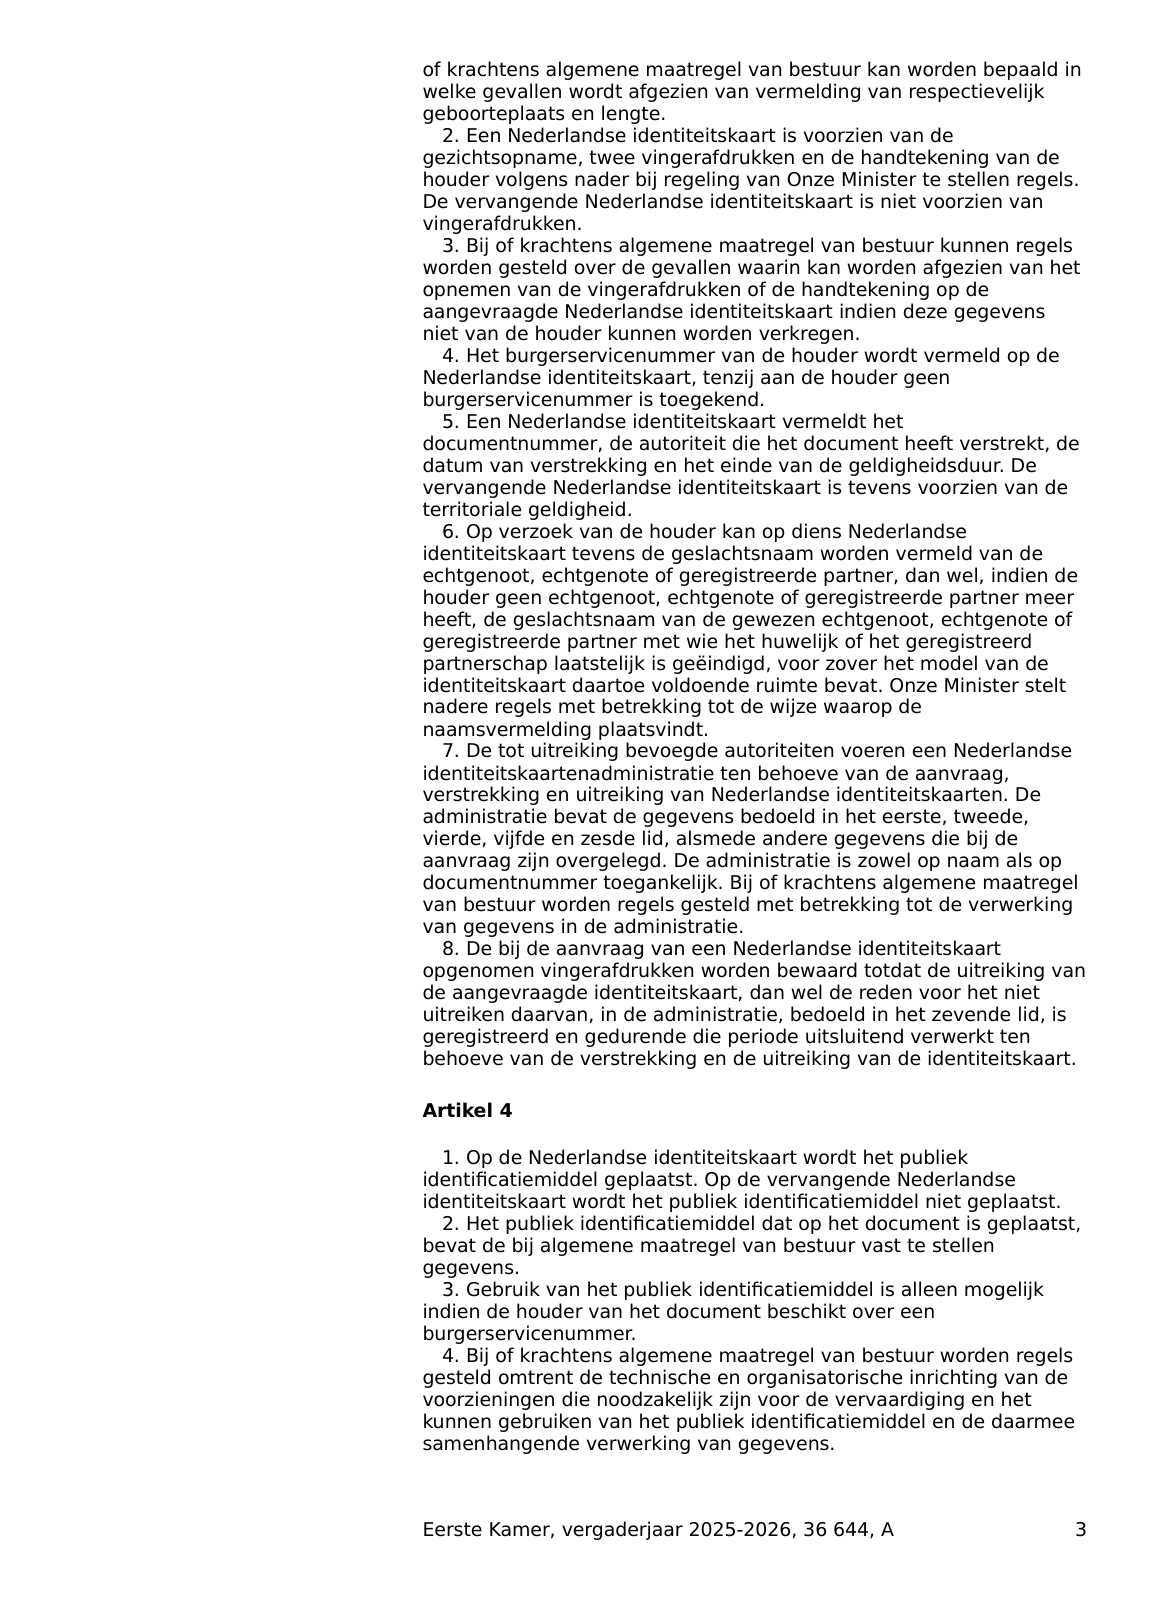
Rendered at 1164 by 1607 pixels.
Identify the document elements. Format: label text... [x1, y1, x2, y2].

subtitle Artikel 4 [422, 1100, 1087, 1122]
text 8. De bij de aanvraag van een Nederlandse identiteitskaart opgenomen vingerafdrukken worden bewaard totdat de uitreiking van de aangevraagde identiteitskaart, dan wel de reden voor het niet uitreiken daarvan, in de administratie, bedoeld in het zevende lid, is geregistreerd en gedurende die periode uitsluitend verwerkt ten behoeve van de verstrekking en de uitreiking van de identiteitskaart. [422, 938, 1087, 1070]
text 5. Een Nederlandse identiteitskaart vermeldt het documentnummer, de autoriteit die het document heeft verstrekt, de datum van verstrekking en het einde van de geldigheidsduur. De vervangende Nederlandse identiteitskaart is tevens voorzien van de territoriale geldigheid. [422, 411, 1087, 521]
text 2. Een Nederlandse identiteitskaart is voorzien van de gezichtsopname, twee vingerafdrukken en de handtekening van de houder volgens nader bij regeling van Onze Minister te stellen regels. De vervangende Nederlandse identiteitskaart is niet voorzien van vingerafdrukken. [422, 125, 1087, 235]
text 6. Op verzoek van de houder kan op diens Nederlandse identiteitskaart tevens de geslachtsnaam worden vermeld van de echtgenoot, echtgenote of geregistreerde partner, dan wel, indien de houder geen echtgenoot, echtgenote of geregistreerde partner meer heeft, de geslachtsnaam van de gewezen echtgenoot, echtgenote of geregistreerde partner met wie het huwelijk of het geregistreerd partnerschap laatstelijk is geëindigd, voor zover het model van de identiteitskaart daartoe voldoende ruimte bevat. Onze Minister stelt nadere regels met betrekking tot de wijze waarop de naamsvermelding plaatsvindt. [422, 521, 1087, 740]
text of krachtens algemene maatregel van bestuur kan worden bepaald in welke gevallen wordt afgezien van vermelding van respectievelijk geboorteplaats en lengte. [422, 59, 1087, 125]
text 4. Bij of krachtens algemene maatregel van bestuur worden regels gesteld omtrent de technische en organisatorische inrichting van de voorzieningen die noodzakelijk zijn voor de vervaardiging en het kunnen gebruiken van het publiek identificatiemiddel en de daarmee samenhangende verwerking van gegevens. [422, 1345, 1087, 1455]
text 2. Het publiek identificatiemiddel dat op het document is geplaatst, bevat de bij algemene maatregel van bestuur vast te stellen gegevens. [422, 1213, 1087, 1279]
text 4. Het burgerservicenummer van de houder wordt vermeld op de Nederlandse identiteitskaart, tenzij aan de houder geen burgerservicenummer is toegekend. [422, 345, 1087, 411]
text 3. Gebruik van het publiek identificatiemiddel is alleen mogelijk indien de houder van het document beschikt over een burgerservicenummer. [422, 1279, 1087, 1345]
text 1. Op de Nederlandse identiteitskaart wordt het publiek identificatiemiddel geplaatst. Op de vervangende Nederlandse identiteitskaart wordt het publiek identificatiemiddel niet geplaatst. [422, 1147, 1087, 1213]
text 7. De tot uitreiking bevoegde autoriteiten voeren een Nederlandse identiteitskaartenadministratie ten behoeve van de aanvraag, verstrekking en uitreiking van Nederlandse identiteitskaarten. De administratie bevat de gegevens bedoeld in het eerste, tweede, vierde, vijfde en zesde lid, alsmede andere gegevens die bij de aanvraag zijn overgelegd. De administratie is zowel op naam als op documentnummer toegankelijk. Bij of krachtens algemene maatregel van bestuur worden regels gesteld met betrekking tot de verwerking van gegevens in de administratie. [422, 740, 1087, 938]
text 3. Bij of krachtens algemene maatregel van bestuur kunnen regels worden gesteld over de gevallen waarin kan worden afgezien van het opnemen van de vingerafdrukken of de handtekening op de aangevraagde Nederlandse identiteitskaart indien deze gegevens niet van de houder kunnen worden verkregen. [422, 235, 1087, 345]
